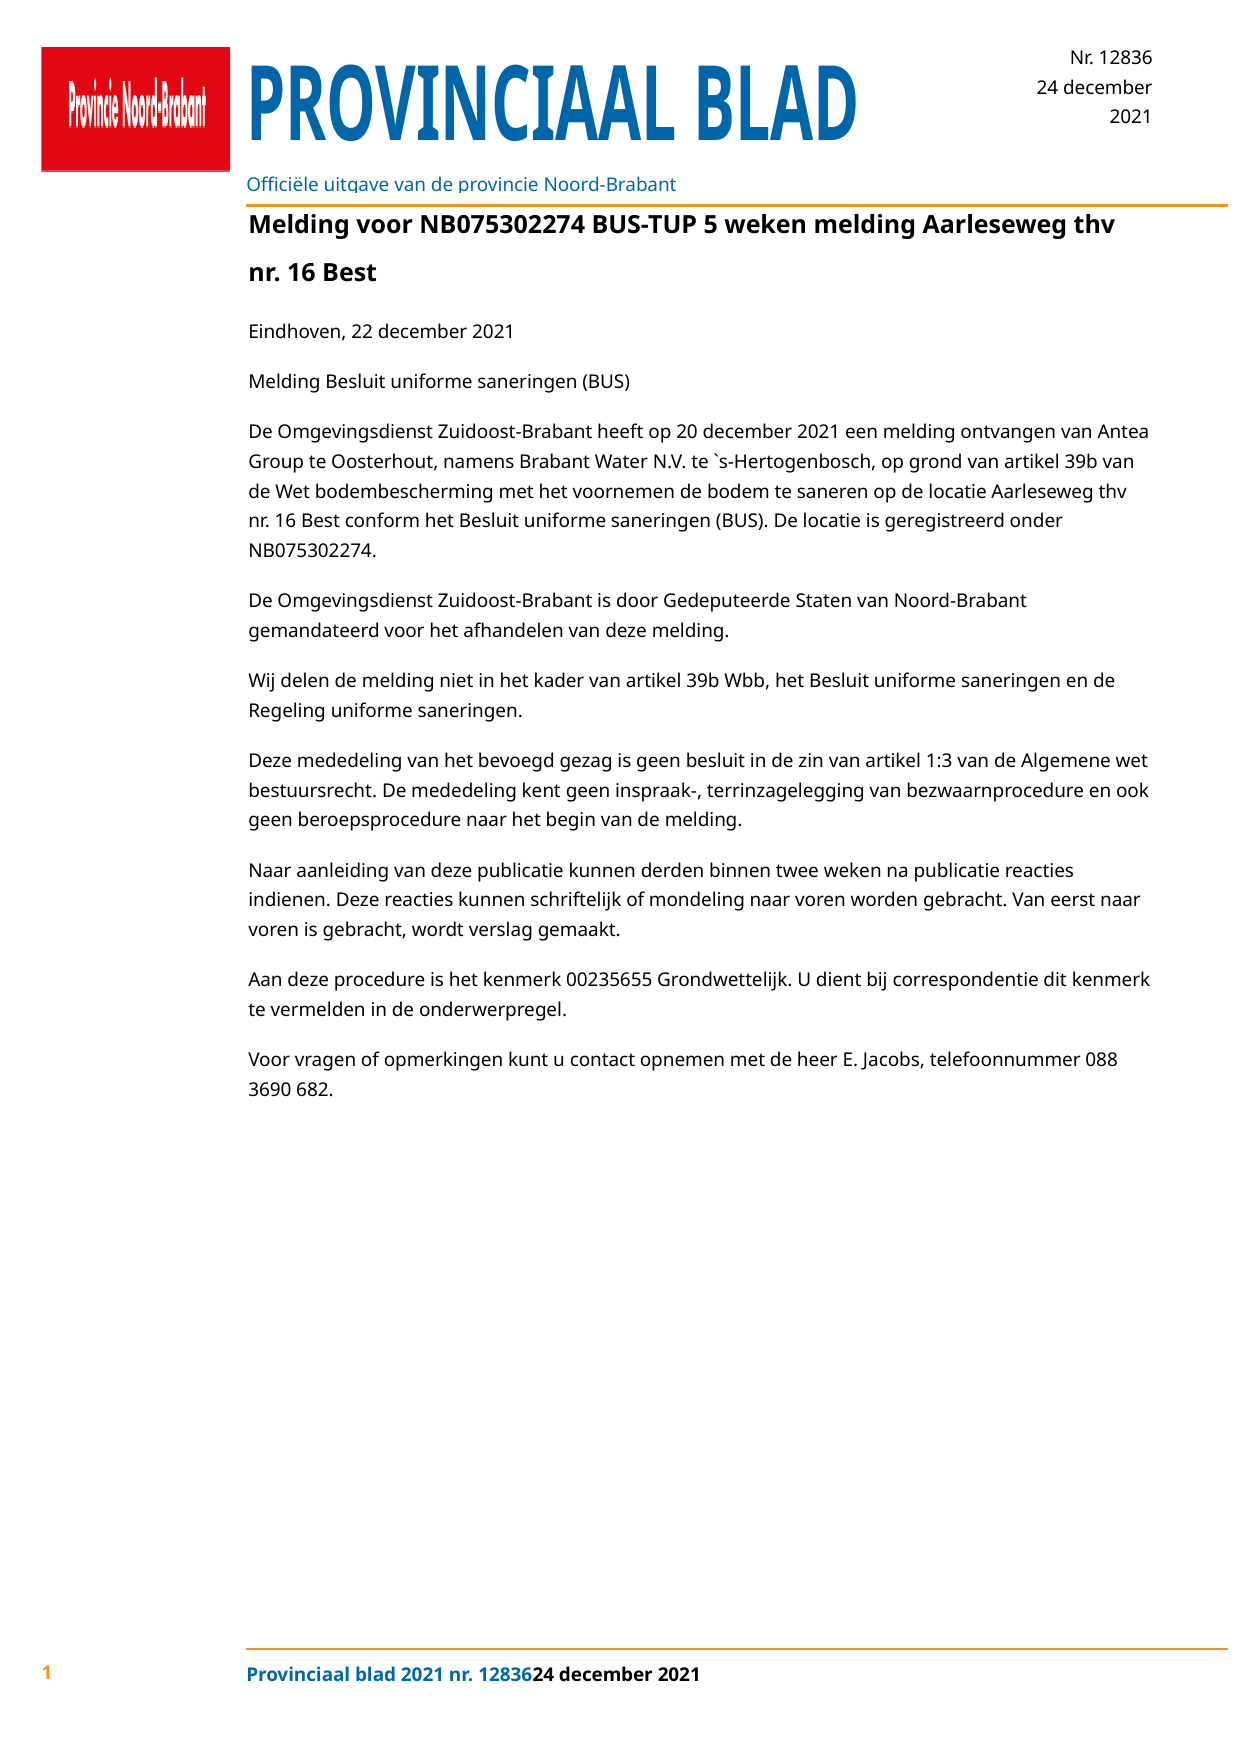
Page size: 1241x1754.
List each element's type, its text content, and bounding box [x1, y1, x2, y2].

text Deze mededeling van het bevoegd gezag is geen besluit in de zin van artikel 1:3 van de Algemene wet bestuursrecht. De mededeling kent geen inspraak-, terrinzagelegging van bezwaarnprocedure en ook geen beroepsprocedure naar het begin van de melding. [248, 747, 1152, 832]
text Voor vragen of opmerkingen kunt u contact opnemen met de heer E. Jacobs, telefoonnummer 088 3690 682. [248, 1047, 1152, 1102]
picture [41, 47, 231, 172]
text Eindhoven, 22 december 2021 [248, 318, 1152, 344]
text Melding Besluit uniforme saneringen (BUS) [248, 368, 1152, 394]
text Aan deze procedure is het kenmerk 00235655 Grondwettelijk. U dient bij correspondentie dit kenmerk te vermelden in de onderwerpregel. [248, 967, 1152, 1022]
text Naar aanleiding van deze publicatie kunnen derden binnen twee weken na publicatie reacties indienen. Deze reacties kunnen schriftelijk of mondeling naar voren worden gebracht. Van eerst naar voren is gebracht, wordt verslag gemaakt. [248, 857, 1152, 942]
text De Omgevingsdienst Zuidoost-Brabant heeft op 20 december 2021 een melding ontvangen van Antea Group te Oosterhout, namens Brabant Water N.V. te `s-Hertogenbosch, op grond van artikel 39b van de Wet bodembescherming met het voornemen de bodem te saneren op de locatie Aarleseweg thv nr. 16 Best conform het Besluit uniforme saneringen (BUS). De locatie is geregistreerd onder NB075302274. [248, 419, 1152, 563]
text Wij delen de melding niet in het kader van artikel 39b Wbb, het Besluit uniforme saneringen en de Regeling uniforme saneringen. [248, 667, 1152, 723]
text Melding voor NB075302274 BUS-TUP 5 weken melding Aarleseweg thv nr. 16 Best [248, 207, 1152, 288]
text De Omgevingsdienst Zuidoost-Brabant is door Gedeputeerde Staten van Noord-Brabant gemandateerd voor het afhandelen van deze melding. [248, 587, 1152, 643]
